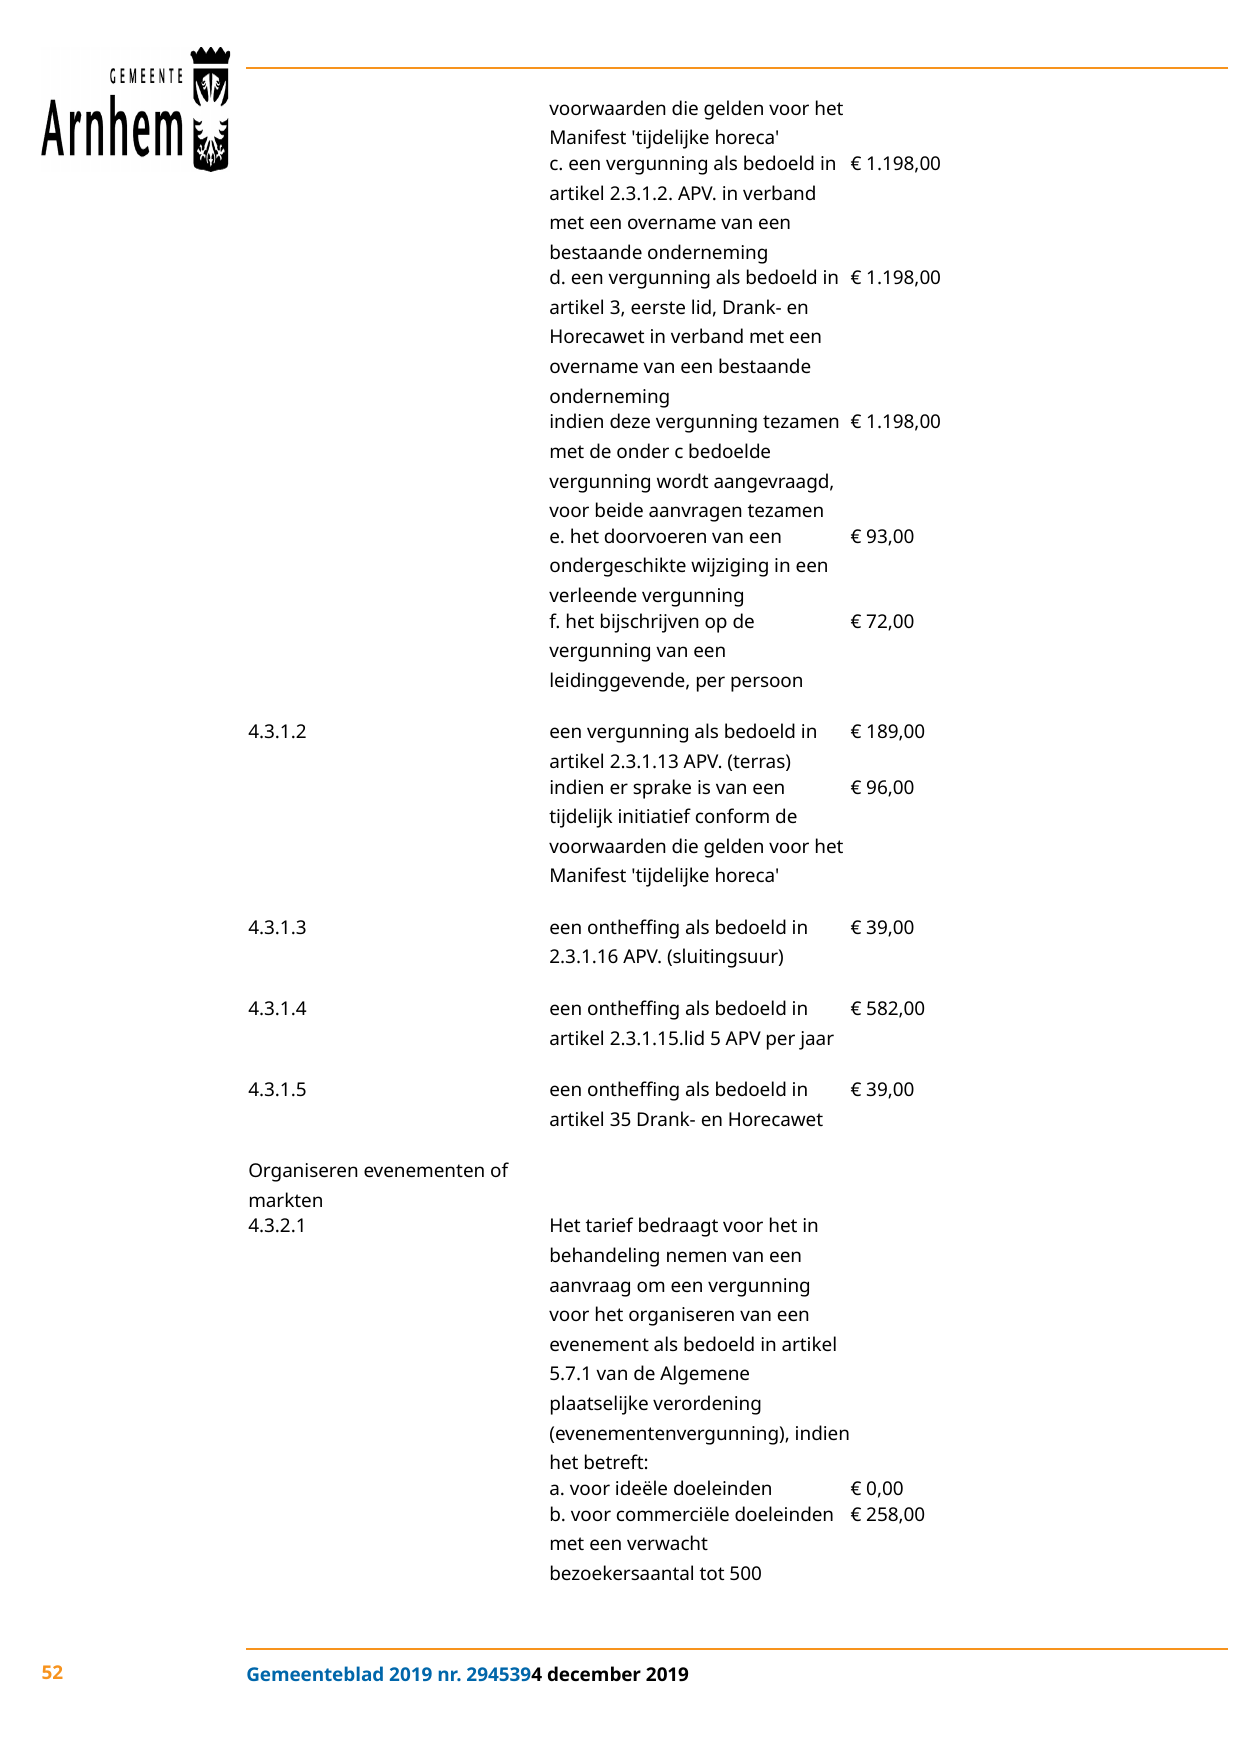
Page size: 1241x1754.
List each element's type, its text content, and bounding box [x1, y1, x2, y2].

table_cell [248, 970, 549, 995]
picture [41, 47, 231, 172]
table_cell voorwaarden die gelden voor het Manifest 'tijdelijke horeca' [549, 95, 850, 150]
table_cell 4.3.1.5 [248, 1076, 549, 1132]
table_cell [248, 1501, 549, 1586]
table_cell [549, 970, 850, 995]
table_cell 4.3.2.1 [248, 1213, 549, 1475]
table_cell [850, 95, 1152, 150]
table_cell [248, 693, 549, 719]
table_cell € 96,00 [850, 774, 1152, 888]
table_cell [850, 1213, 1152, 1475]
table_cell € 0,00 [850, 1475, 1152, 1501]
table_cell € 72,00 [850, 608, 1152, 693]
table_cell [549, 889, 850, 914]
table_cell b. voor commerciële doeleinden met een verwacht bezoekersaantal tot 500 [549, 1501, 850, 1586]
table_cell e. het doorvoeren van een ondergeschikte wijziging in een verleende vergunning [549, 523, 850, 608]
table_cell f. het bijschrijven op de vergunning van een leidinggevende, per persoon [549, 608, 850, 693]
table_cell [549, 1157, 850, 1213]
table_cell [248, 1132, 549, 1157]
table_cell [549, 693, 850, 719]
table_cell [248, 1475, 549, 1501]
table_cell een ontheffing als bedoeld in 2.3.1.16 APV. (sluitingsuur) [549, 914, 850, 969]
table_cell € 39,00 [850, 1076, 1152, 1132]
table_cell € 39,00 [850, 914, 1152, 969]
table_cell € 582,00 [850, 995, 1152, 1051]
table_cell € 189,00 [850, 719, 1152, 774]
table_cell [549, 1132, 850, 1157]
table_cell [248, 150, 549, 264]
table_cell € 93,00 [850, 523, 1152, 608]
table_cell € 1.198,00 [850, 150, 1152, 264]
table_cell € 258,00 [850, 1501, 1152, 1586]
table_cell [850, 970, 1152, 995]
table_cell 4.3.1.4 [248, 995, 549, 1051]
table_cell 4.3.1.3 [248, 914, 549, 969]
table_cell [850, 1051, 1152, 1076]
table_cell Het tarief bedraagt voor het in behandeling nemen van een aanvraag om een vergunning voor het organiseren van een evenement als bedoeld in artikel 5.7.1 van de Algemene plaatselijke verordening (evenementenvergunning), indien het betreft: [549, 1213, 850, 1475]
table_cell een ontheffing als bedoeld in artikel 35 Drank- en Horecawet [549, 1076, 850, 1132]
table_cell [248, 523, 549, 608]
table_cell c. een vergunning als bedoeld in artikel 2.3.1.2. APV. in verband met een overname van een bestaande onderneming [549, 150, 850, 264]
table_cell 4.3.1.2 [248, 719, 549, 774]
table_cell een vergunning als bedoeld in artikel 2.3.1.13 APV. (terras) [549, 719, 850, 774]
table_cell [248, 774, 549, 888]
table_cell [850, 693, 1152, 719]
table_cell [248, 608, 549, 693]
table_cell d. een vergunning als bedoeld in artikel 3, eerste lid, Drank- en Horecawet in verband met een overname van een bestaande onderneming [549, 265, 850, 409]
table_cell indien deze vergunning tezamen met de onder c bedoelde vergunning wordt aangevraagd, voor beide aanvragen tezamen [549, 409, 850, 523]
table_cell [549, 1051, 850, 1076]
table_cell [248, 1051, 549, 1076]
table_cell € 1.198,00 [850, 409, 1152, 523]
table_cell [248, 409, 549, 523]
table_cell [850, 889, 1152, 914]
table_cell [248, 889, 549, 914]
table_cell Organiseren evenementen of markten [248, 1157, 549, 1213]
table_cell indien er sprake is van een tijdelijk initiatief conform de voorwaarden die gelden voor het Manifest 'tijdelijke horeca' [549, 774, 850, 888]
table_cell [248, 265, 549, 409]
table_cell € 1.198,00 [850, 265, 1152, 409]
table_cell [850, 1132, 1152, 1157]
table_cell a. voor ideële doeleinden [549, 1475, 850, 1501]
table_cell [248, 95, 549, 150]
table_cell een ontheffing als bedoeld in artikel 2.3.1.15.lid 5 APV per jaar [549, 995, 850, 1051]
